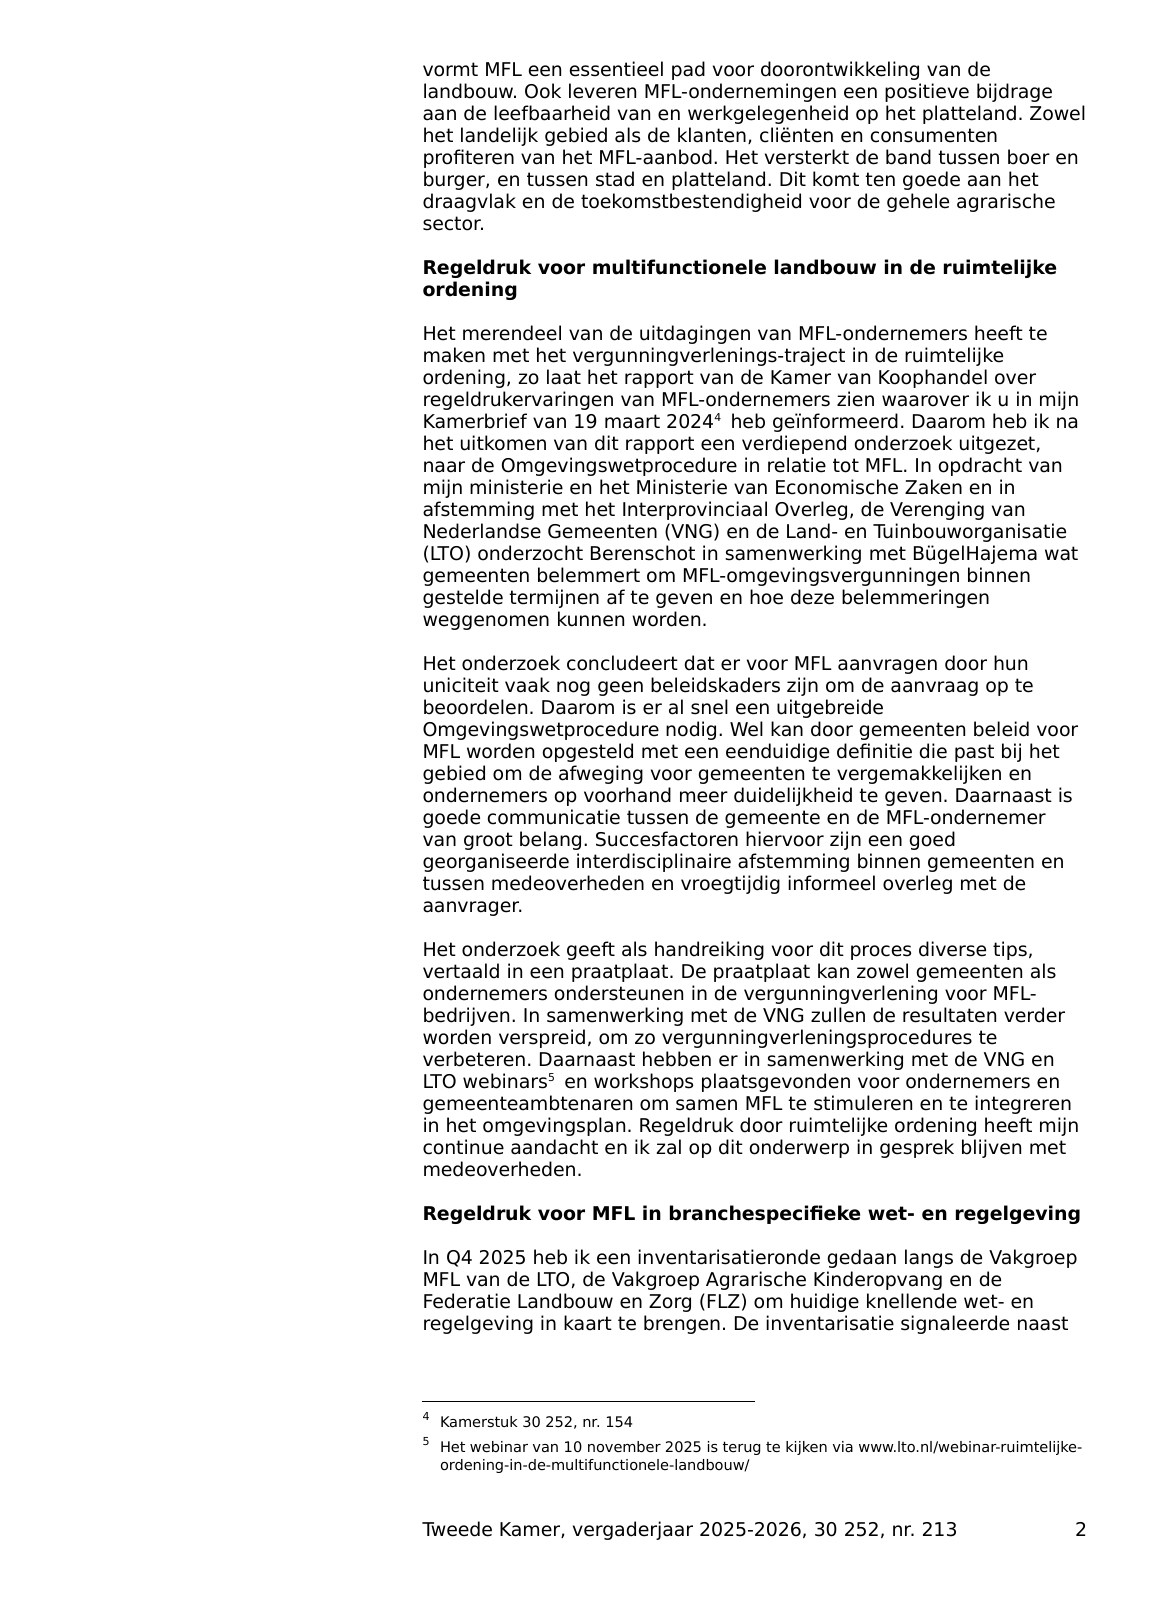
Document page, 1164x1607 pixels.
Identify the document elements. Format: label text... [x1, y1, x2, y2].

text Het webinar van 10 november 2025 is terug te kijken via www.lto.nl/webinar-ruimtelijke-ordening-in-de-multifunctionele-landbouw/ [422, 1435, 1087, 1474]
text Het merendeel van de uitdagingen van MFL-ondernemers heeft te maken met het vergunningverlenings-traject in de ruimtelijke ordening, zo laat het rapport van de Kamer van Koophandel over regeldrukervaringen van MFL-ondernemers zien waarover ik u in mijn Kamerbrief van 19 maart 2024 heb geïnformeerd. Daarom heb ik na het uitkomen van dit rapport een verdiepend onderzoek uitgezet, naar de Omgevingswetprocedure in relatie tot MFL. In opdracht van mijn ministerie en het Ministerie van Economische Zaken en in afstemming met het Interprovinciaal Overleg, de Verenging van Nederlandse Gemeenten (VNG) en de Land- en Tuinbouworganisatie (LTO) onderzocht Berenschot in samenwerking met BügelHajema wat gemeenten belemmert om MFL-omgevingsvergunningen binnen gestelde termijnen af te geven en hoe deze belemmeringen weggenomen kunnen worden. [422, 323, 1087, 631]
text In Q4 2025 heb ik een inventarisatieronde gedaan langs de Vakgroep MFL van de LTO, de Vakgroep Agrarische Kinderopvang en de Federatie Landbouw en Zorg (FLZ) om huidige knellende wet- en regelgeving in kaart te brengen. De inventarisatie signaleerde naast [422, 1247, 1087, 1335]
text vormt MFL een essentieel pad voor doorontwikkeling van de landbouw. Ook leveren MFL-ondernemingen een positieve bijdrage aan de leefbaarheid van en werkgelegenheid op het platteland. Zowel het landelijk gebied als de klanten, cliënten en consumenten profiteren van het MFL-aanbod. Het versterkt de band tussen boer en burger, en tussen stad en platteland. Dit komt ten goede aan het draagvlak en de toekomstbestendigheid voor de gehele agrarische sector. [422, 59, 1087, 235]
text Kamerstuk 30 252, nr. 154 [422, 1410, 1087, 1432]
subtitle Regeldruk voor MFL in branchespecifieke wet- en regelgeving [422, 1203, 1087, 1225]
subtitle Regeldruk voor multifunctionele landbouw in de ruimtelijke ordening [422, 257, 1087, 301]
text Het onderzoek geeft als handreiking voor dit proces diverse tips, vertaald in een praatplaat. De praatplaat kan zowel gemeenten als ondernemers ondersteunen in de vergunningverlening voor MFL-bedrijven. In samenwerking met de VNG zullen de resultaten verder worden verspreid, om zo vergunningverleningsprocedures te verbeteren. Daarnaast hebben er in samenwerking met de VNG en LTO webinars en workshops plaatsgevonden voor ondernemers en gemeenteambtenaren om samen MFL te stimuleren en te integreren in het omgevingsplan. Regeldruk door ruimtelijke ordening heeft mijn continue aandacht en ik zal op dit onderwerp in gesprek blijven met medeoverheden. [422, 939, 1087, 1181]
text Het onderzoek concludeert dat er voor MFL aanvragen door hun uniciteit vaak nog geen beleidskaders zijn om de aanvraag op te beoordelen. Daarom is er al snel een uitgebreide Omgevingswetprocedure nodig. Wel kan door gemeenten beleid voor MFL worden opgesteld met een eenduidige definitie die past bij het gebied om de afweging voor gemeenten te vergemakkelijken en ondernemers op voorhand meer duidelijkheid te geven. Daarnaast is goede communicatie tussen de gemeente en de MFL-ondernemer van groot belang. Succesfactoren hiervoor zijn een goed georganiseerde interdisciplinaire afstemming binnen gemeenten en tussen medeoverheden en vroegtijdig informeel overleg met de aanvrager. [422, 653, 1087, 917]
